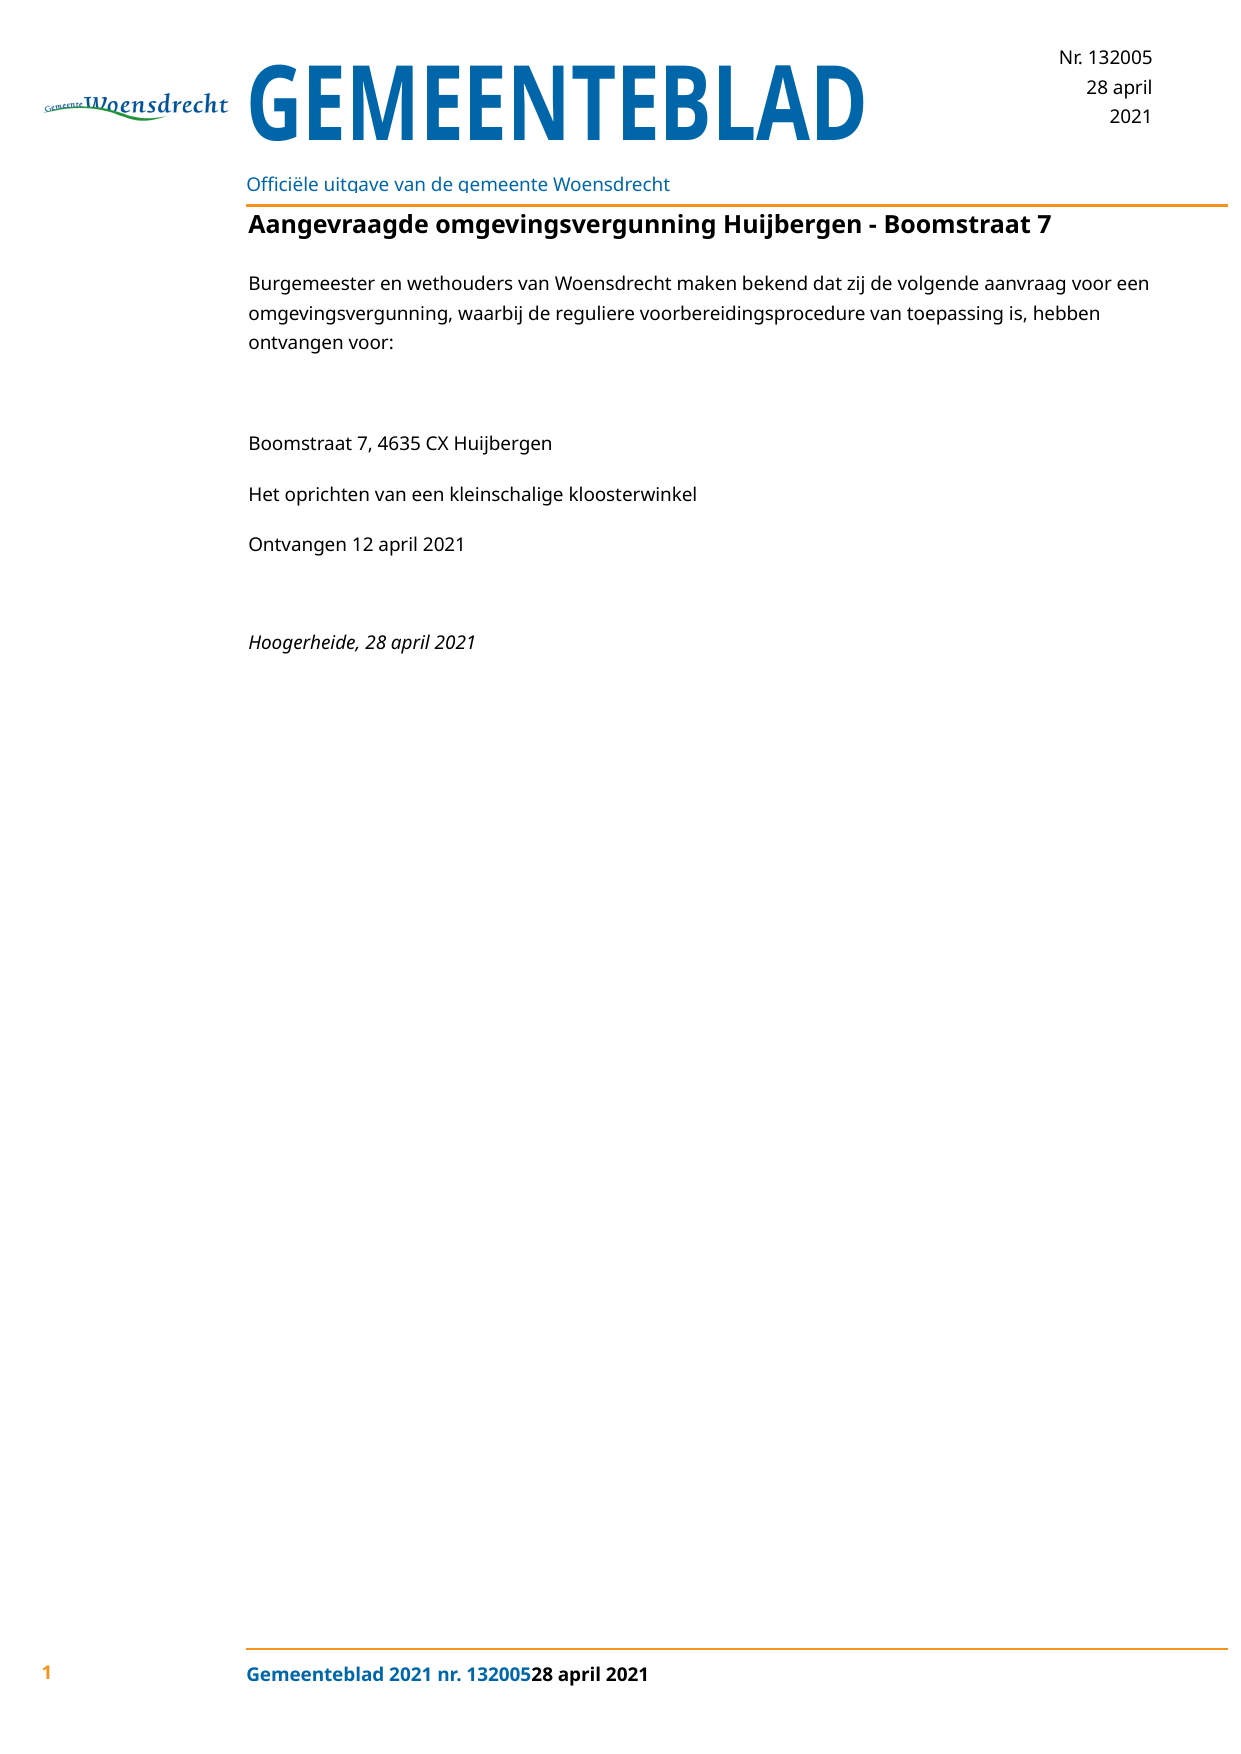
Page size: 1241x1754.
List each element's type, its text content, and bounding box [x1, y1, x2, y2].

text Ontvangen 12 april 2021 [248, 531, 1152, 557]
text Het oprichten van een kleinschalige kloosterwinkel [248, 481, 1152, 506]
text Hoogerheide, 28 april 2021 [248, 629, 1152, 655]
text Boomstraat 7, 4635 CX Huijbergen [248, 430, 1152, 456]
text Aangevraagde omgevingsvergunning Huijbergen - Boomstraat 7 [248, 207, 1152, 241]
text Burgemeester en wethouders van Woensdrecht maken bekend dat zij de volgende aanvraag voor een omgevingsvergunning, waarbij de reguliere voorbereidingsprocedure van toepassing is, hebben ontvangen voor: [248, 270, 1152, 355]
picture [41, 47, 231, 172]
